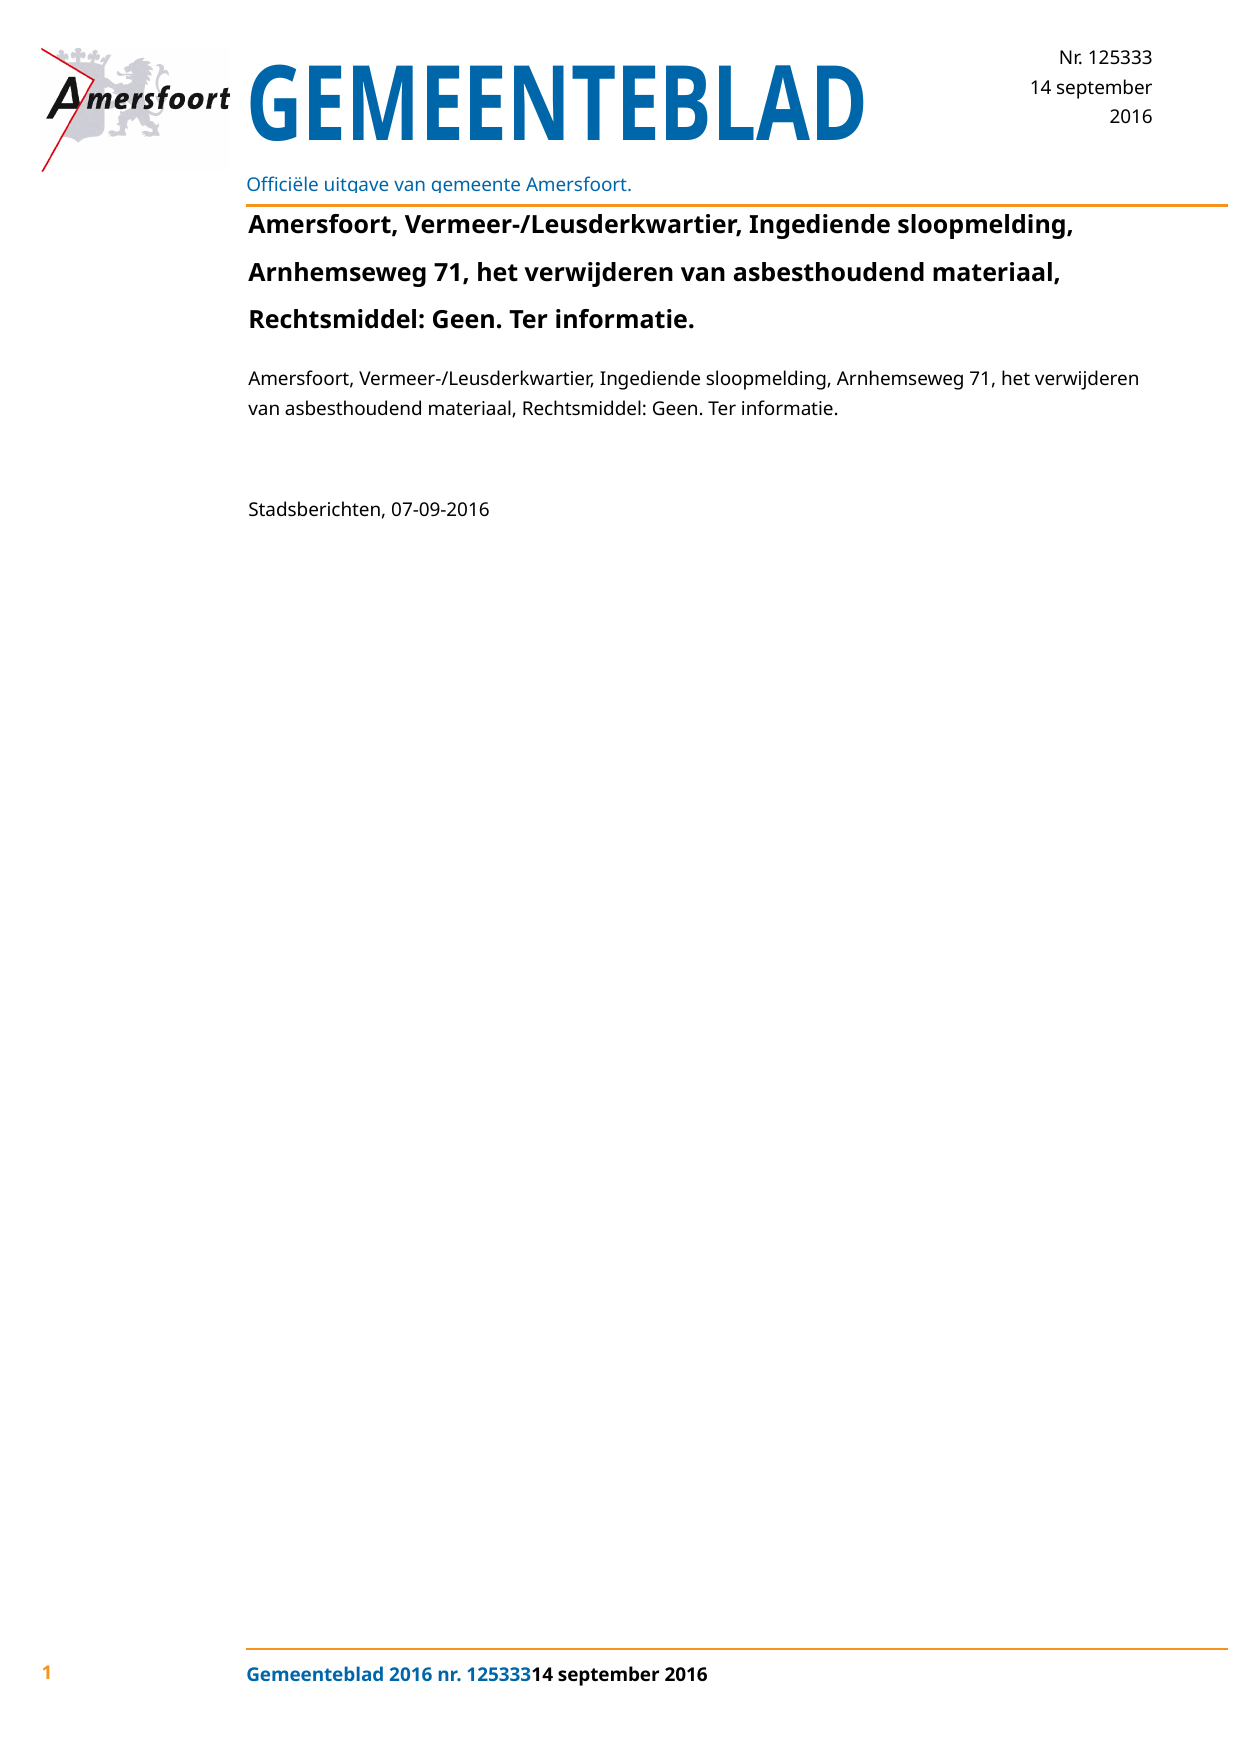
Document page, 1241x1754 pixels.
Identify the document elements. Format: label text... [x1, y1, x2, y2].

text Amersfoort, Vermeer-/Leusderkwartier, Ingediende sloopmelding, Arnhemseweg 71, het verwijderen van asbesthoudend materiaal, Rechtsmiddel: Geen. Ter informatie. [248, 207, 1152, 336]
text Amersfoort, Vermeer-/Leusderkwartier, Ingediende sloopmelding, Arnhemseweg 71, het verwijderen van asbesthoudend materiaal, Rechtsmiddel: Geen. Ter informatie. [248, 366, 1152, 421]
picture [41, 47, 231, 172]
text Stadsberichten, 07-09-2016 [248, 496, 1152, 522]
